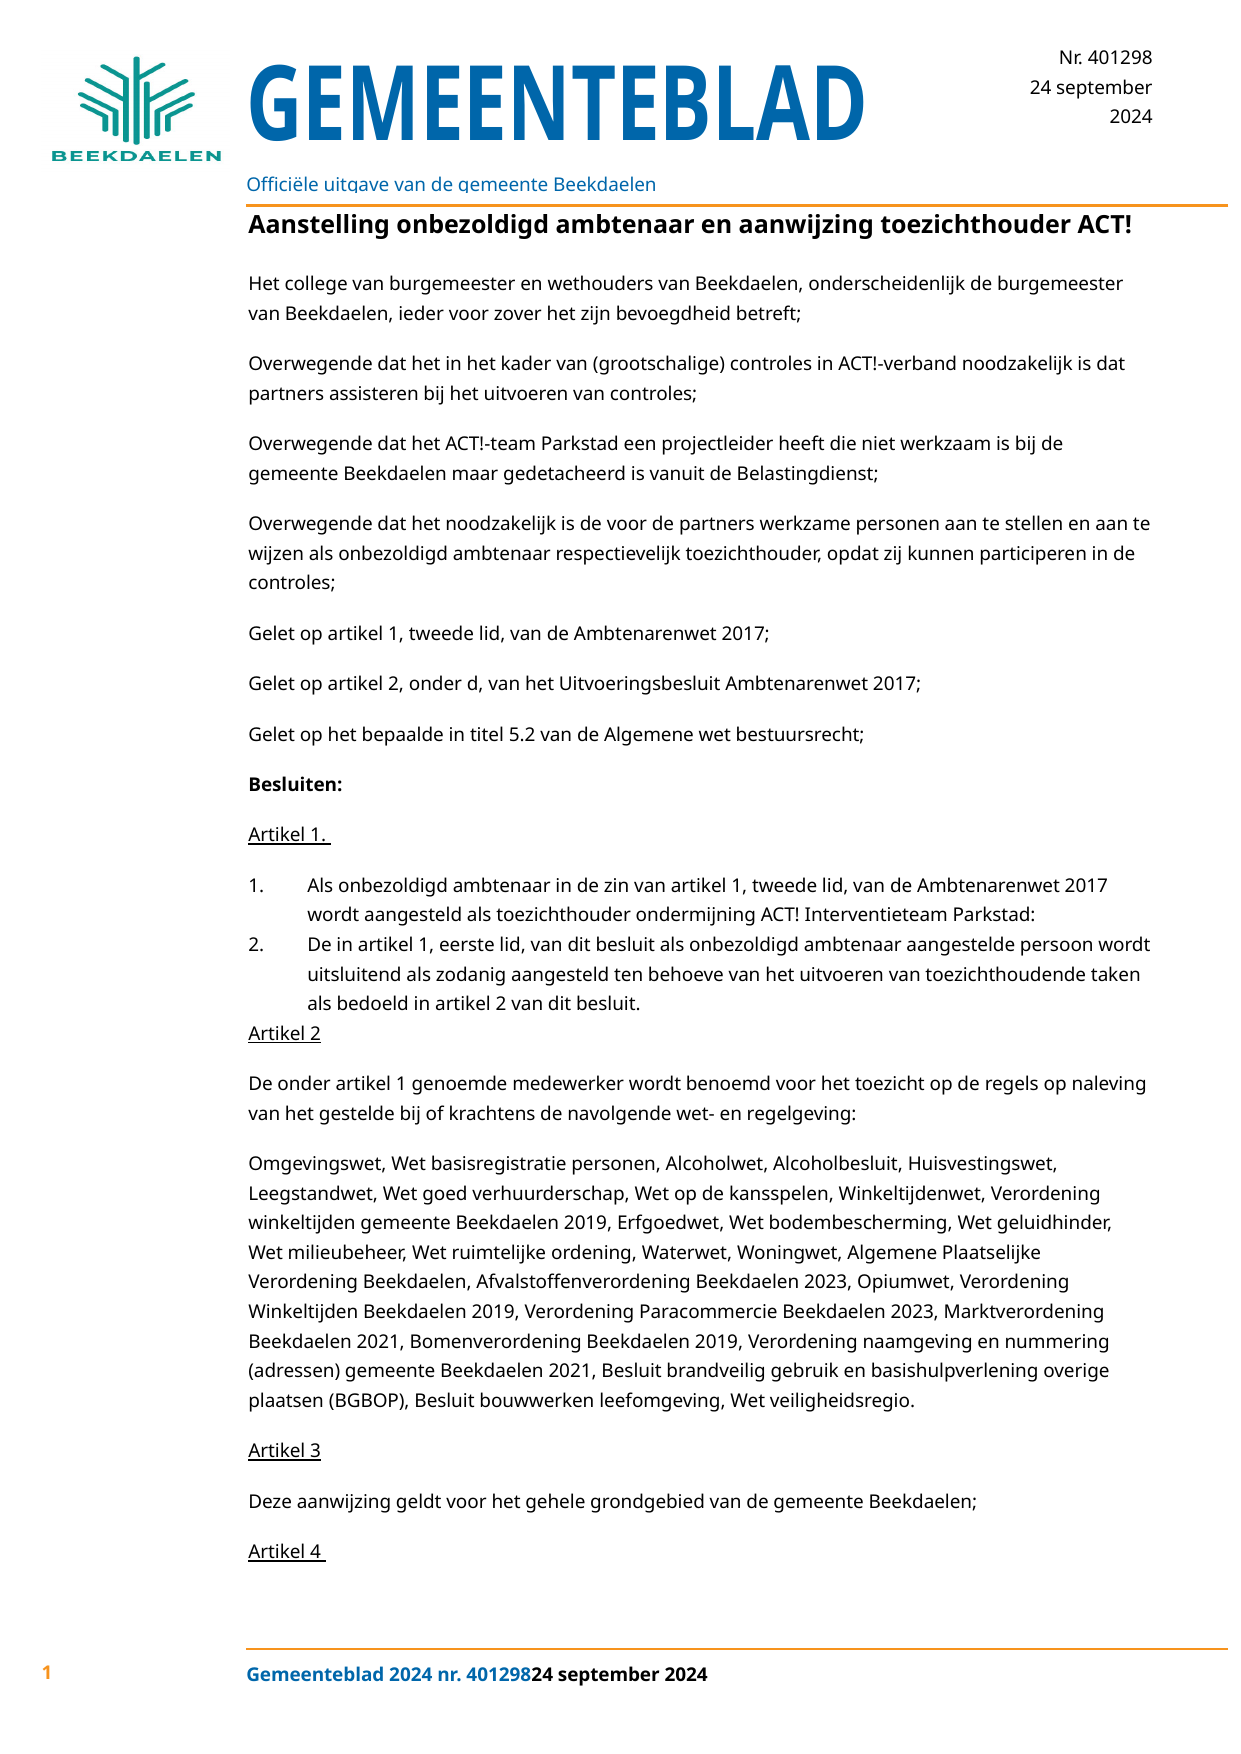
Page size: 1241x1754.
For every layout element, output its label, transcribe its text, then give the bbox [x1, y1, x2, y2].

text De onder artikel 1 genoemde medewerker wordt benoemd voor het toezicht op de regels op naleving van het gestelde bij of krachtens de navolgende wet- en regelgeving: [248, 1070, 1152, 1126]
text Gelet op het bepaalde in titel 5.2 van de Algemene wet bestuursrecht; [248, 721, 1152, 746]
text Artikel 4 [248, 1538, 1152, 1564]
text Aanstelling onbezoldigd ambtenaar en aanwijzing toezichthouder ACT! [248, 207, 1152, 241]
text Artikel 3 [248, 1437, 1152, 1463]
list Als onbezoldigd ambtenaar in de zin van artikel 1, tweede lid, van de Ambtenarenwet 2017 wordt aangesteld als toezichthouder ondermijning ACT! Interventieteam Parkstad: [248, 872, 1152, 927]
text Deze aanwijzing geldt voor het gehele grondgebied van de gemeente Beekdaelen; [248, 1488, 1152, 1513]
text Het college van burgemeester en wethouders van Beekdaelen, onderscheidenlijk de burgemeester van Beekdaelen, ieder voor zover het zijn bevoegdheid betreft; [248, 270, 1152, 326]
text Gelet op artikel 2, onder d, van het Uitvoeringsbesluit Ambtenarenwet 2017; [248, 670, 1152, 696]
text Gelet op artikel 1, tweede lid, van de Ambtenarenwet 2017; [248, 620, 1152, 646]
list De in artikel 1, eerste lid, van dit besluit als onbezoldigd ambtenaar aangestelde persoon wordt uitsluitend als zodanig aangesteld ten behoeve van het uitvoeren van toezichthoudende taken als bedoeld in artikel 2 van dit besluit. [248, 931, 1152, 1016]
picture [41, 47, 231, 172]
text Overwegende dat het noodzakelijk is de voor de partners werkzame personen aan te stellen en aan te wijzen als onbezoldigd ambtenaar respectievelijk toezichthouder, opdat zij kunnen participeren in de controles; [248, 510, 1152, 595]
text Besluiten: [248, 771, 1152, 797]
text Overwegende dat het in het kader van (grootschalige) controles in ACT!-verband noodzakelijk is dat partners assisteren bij het uitvoeren van controles; [248, 350, 1152, 406]
text Artikel 2 [248, 1020, 1152, 1046]
text Omgevingswet, Wet basisregistratie personen, Alcoholwet, Alcoholbesluit, Huisvestingswet, Leegstandwet, Wet goed verhuurderschap, Wet op de kansspelen, Winkeltijdenwet, Verordening winkeltijden gemeente Beekdaelen 2019, Erfgoedwet, Wet bodembescherming, Wet geluidhinder, Wet milieubeheer, Wet ruimtelijke ordening, Waterwet, Woningwet, Algemene Plaatselijke Verordening Beekdaelen, Afvalstoffenverordening Beekdaelen 2023, Opiumwet, Verordening Winkeltijden Beekdaelen 2019, Verordening Paracommercie Beekdaelen 2023, Marktverordening Beekdaelen 2021, Bomenverordening Beekdaelen 2019, Verordening naamgeving en nummering (adressen) gemeente Beekdaelen 2021, Besluit brandveilig gebruik en basishulpverlening overige plaatsen (BGBOP), Besluit bouwwerken leefomgeving, Wet veiligheidsregio. [248, 1150, 1152, 1413]
text Artikel 1. [248, 822, 1152, 847]
text Overwegende dat het ACT!-team Parkstad een projectleider heeft die niet werkzaam is bij de gemeente Beekdaelen maar gedetacheerd is vanuit de Belastingdienst; [248, 430, 1152, 486]
